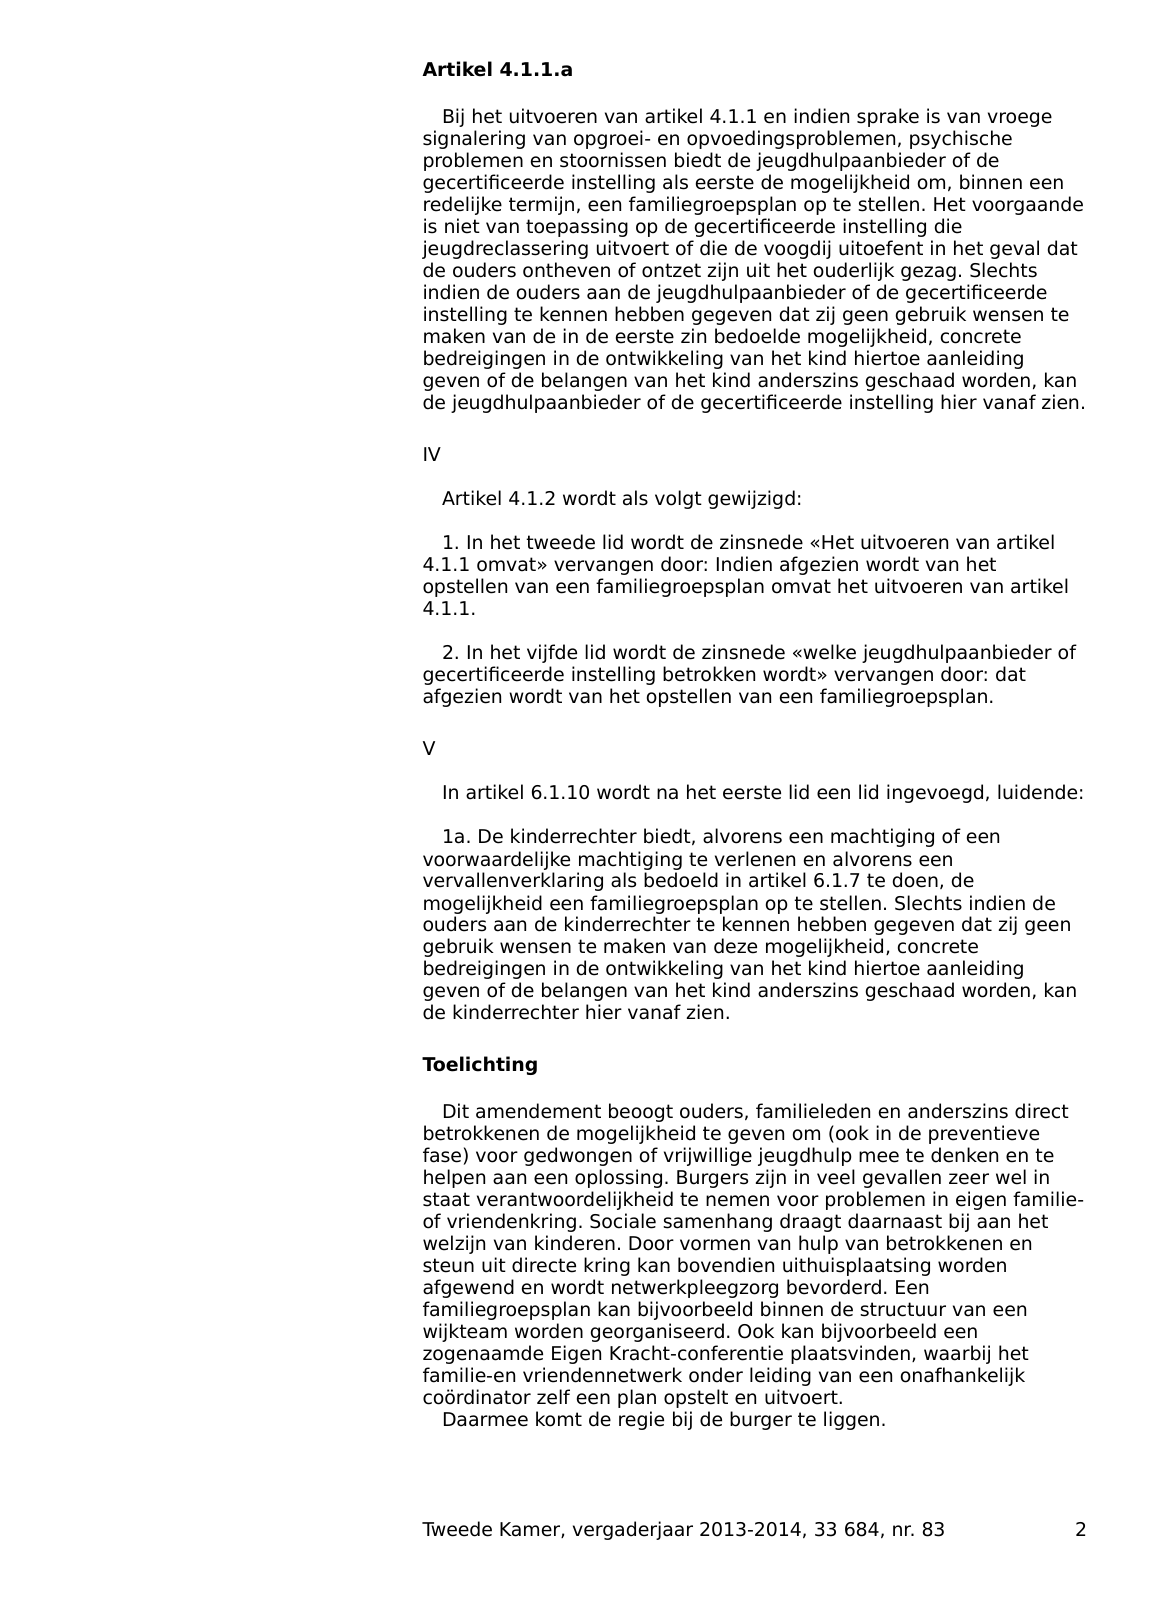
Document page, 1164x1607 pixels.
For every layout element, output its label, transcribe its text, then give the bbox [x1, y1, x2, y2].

subtitle Artikel 4.1.1.a [422, 59, 1087, 81]
subtitle V [422, 738, 1087, 760]
text Dit amendement beoogt ouders, familieleden en anderszins direct betrokkenen de mogelijkheid te geven om (ook in de preventieve fase) voor gedwongen of vrijwillige jeugdhulp mee te denken en te helpen aan een oplossing. Burgers zijn in veel gevallen zeer wel in staat verantwoordelijkheid te nemen voor problemen in eigen familie- of vriendenkring. Sociale samenhang draagt daarnaast bij aan het welzijn van kinderen. Door vormen van hulp van betrokkenen en steun uit directe kring kan bovendien uithuisplaatsing worden afgewend en wordt netwerkpleegzorg bevorderd. Een familiegroepsplan kan bijvoorbeeld binnen de structuur van een wijkteam worden georganiseerd. Ook kan bijvoorbeeld een zogenaamde Eigen Kracht-conferentie plaatsvinden, waarbij het familie-en vriendennetwerk onder leiding van een onafhankelijk coördinator zelf een plan opstelt en uitvoert. [422, 1101, 1087, 1409]
text 1. In het tweede lid wordt de zinsnede «Het uitvoeren van artikel 4.1.1 omvat» vervangen door: Indien afgezien wordt van het opstellen van een familiegroepsplan omvat het uitvoeren van artikel 4.1.1. [422, 532, 1087, 620]
subtitle IV [422, 444, 1087, 466]
text 1a. De kinderrechter biedt, alvorens een machtiging of een voorwaardelijke machtiging te verlenen en alvorens een vervallenverklaring als bedoeld in artikel 6.1.7 te doen, de mogelijkheid een familiegroepsplan op te stellen. Slechts indien de ouders aan de kinderrechter te kennen hebben gegeven dat zij geen gebruik wensen te maken van deze mogelijkheid, concrete bedreigingen in de ontwikkeling van het kind hiertoe aanleiding geven of de belangen van het kind anderszins geschaad worden, kan de kinderrechter hier vanaf zien. [422, 826, 1087, 1024]
text 2. In het vijfde lid wordt de zinsnede «welke jeugdhulpaanbieder of gecertificeerde instelling betrokken wordt» vervangen door: dat afgezien wordt van het opstellen van een familiegroepsplan. [422, 642, 1087, 708]
text Bij het uitvoeren van artikel 4.1.1 en indien sprake is van vroege signalering van opgroei- en opvoedingsproblemen, psychische problemen en stoornissen biedt de jeugdhulpaanbieder of de gecertificeerde instelling als eerste de mogelijkheid om, binnen een redelijke termijn, een familiegroepsplan op te stellen. Het voorgaande is niet van toepassing op de gecertificeerde instelling die jeugdreclassering uitvoert of die de voogdij uitoefent in het geval dat de ouders ontheven of ontzet zijn uit het ouderlijk gezag. Slechts indien de ouders aan de jeugdhulpaanbieder of de gecertificeerde instelling te kennen hebben gegeven dat zij geen gebruik wensen te maken van de in de eerste zin bedoelde mogelijkheid, concrete bedreigingen in de ontwikkeling van het kind hiertoe aanleiding geven of de belangen van het kind anderszins geschaad worden, kan de jeugdhulpaanbieder of de gecertificeerde instelling hier vanaf zien. [422, 106, 1087, 414]
subtitle Toelichting [422, 1054, 1087, 1076]
text In artikel 6.1.10 wordt na het eerste lid een lid ingevoegd, luidende: [422, 782, 1087, 804]
text Artikel 4.1.2 wordt als volgt gewijzigd: [422, 488, 1087, 510]
text Daarmee komt de regie bij de burger te liggen. [422, 1409, 1087, 1431]
